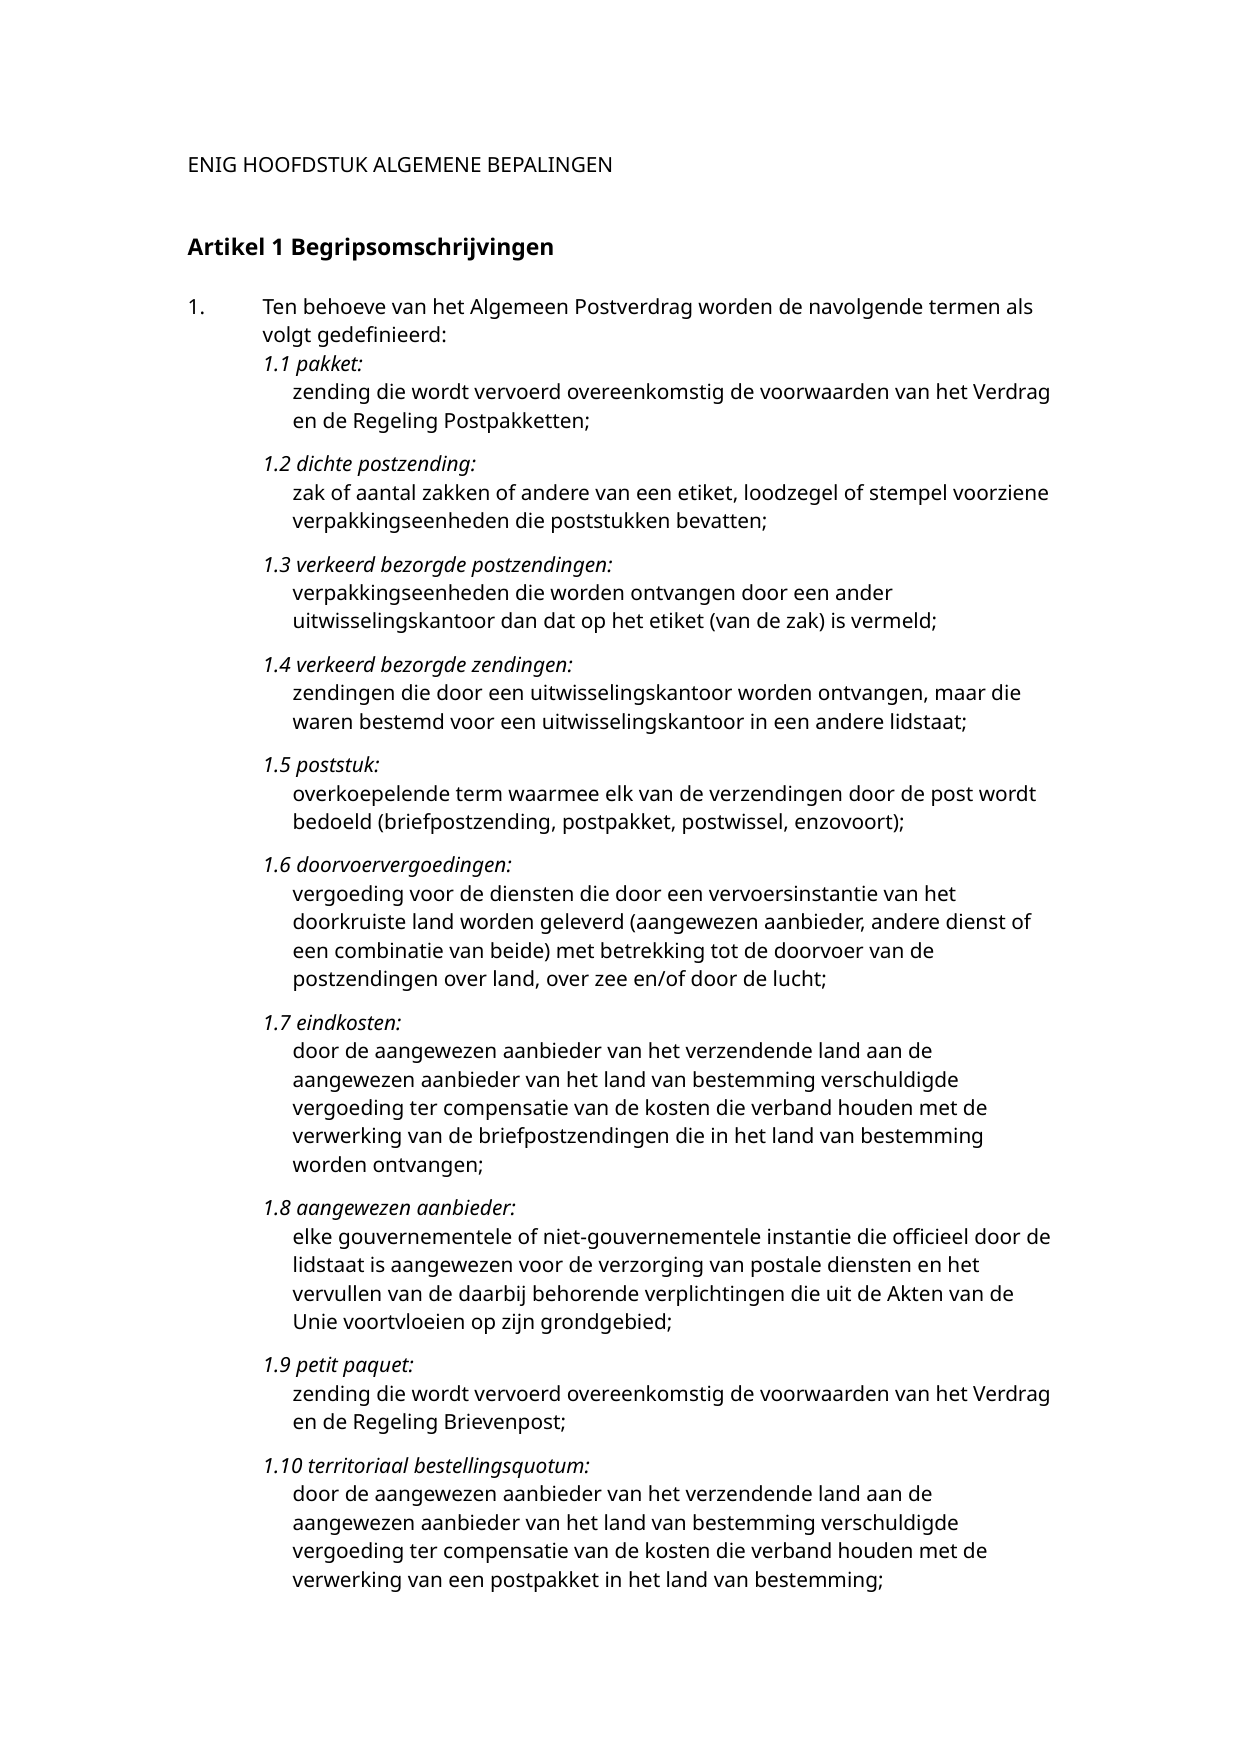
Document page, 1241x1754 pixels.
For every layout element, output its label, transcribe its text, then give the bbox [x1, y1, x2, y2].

subtitle ENIG HOOFDSTUK ALGEMENE BEPALINGEN [187, 150, 1053, 178]
list 1.6 doorvoervergoedingen: [187, 851, 1053, 879]
list 1.2 dichte postzending: [187, 449, 1053, 478]
list 1.1 pakket: [187, 349, 1053, 377]
list 1.3 verkeerd bezorgde postzendingen: [187, 550, 1053, 578]
subtitle Artikel 1 Begripsomschrijvingen [187, 231, 1053, 262]
list 1.5 poststuk: [187, 750, 1053, 779]
list verpakkingseenheden die worden ontvangen door een ander uitwisselingskantoor dan dat op het etiket (van de zak) is vermeld; [217, 578, 1053, 635]
list elke gouvernementele of niet-gouvernementele instantie die officieel door de lidstaat is aangewezen voor de verzorging van postale diensten en het vervullen van de daarbij behorende verplichtingen die uit de Akten van de Unie voortvloeien op zijn grondgebied; [217, 1222, 1053, 1336]
list door de aangewezen aanbieder van het verzendende land aan de aangewezen aanbieder van het land van bestemming verschuldigde vergoeding ter compensatie van de kosten die verband houden met de verwerking van de briefpostzendingen die in het land van bestemming worden ontvangen; [217, 1036, 1053, 1178]
list vergoeding voor de diensten die door een vervoersinstantie van het doorkruiste land worden geleverd (aangewezen aanbieder, andere dienst of een combinatie van beide) met betrekking tot de doorvoer van de postzendingen over land, over zee en/of door de lucht; [217, 879, 1053, 993]
list overkoepelende term waarmee elk van de verzendingen door de post wordt bedoeld (briefpostzending, postpakket, postwissel, enzovoort); [217, 779, 1053, 836]
list 1.7 eindkosten: [187, 1008, 1053, 1036]
list 1.4 verkeerd bezorgde zendingen: [187, 650, 1053, 678]
list zending die wordt vervoerd overeenkomstig de voorwaarden van het Verdrag en de Regeling Brievenpost; [217, 1379, 1053, 1436]
list 1.10 territoriaal bestellingsquotum: [187, 1451, 1053, 1479]
list 1.8 aangewezen aanbieder: [187, 1193, 1053, 1222]
list zending die wordt vervoerd overeenkomstig de voorwaarden van het Verdrag en de Regeling Postpakketten; [217, 377, 1053, 434]
list Ten behoeve van het Algemeen Postverdrag worden de navolgende termen als volgt gedefinieerd: [187, 292, 1053, 349]
list door de aangewezen aanbieder van het verzendende land aan de aangewezen aanbieder van het land van bestemming verschuldigde vergoeding ter compensatie van de kosten die verband houden met de verwerking van een postpakket in het land van bestemming; [217, 1479, 1053, 1593]
list zendingen die door een uitwisselingskantoor worden ontvangen, maar die waren bestemd voor een uitwisselingskantoor in een andere lidstaat; [217, 678, 1053, 735]
list zak of aantal zakken of andere van een etiket, loodzegel of stempel voorziene verpakkingseenheden die poststukken bevatten; [217, 478, 1053, 535]
list 1.9 petit paquet: [187, 1351, 1053, 1379]
